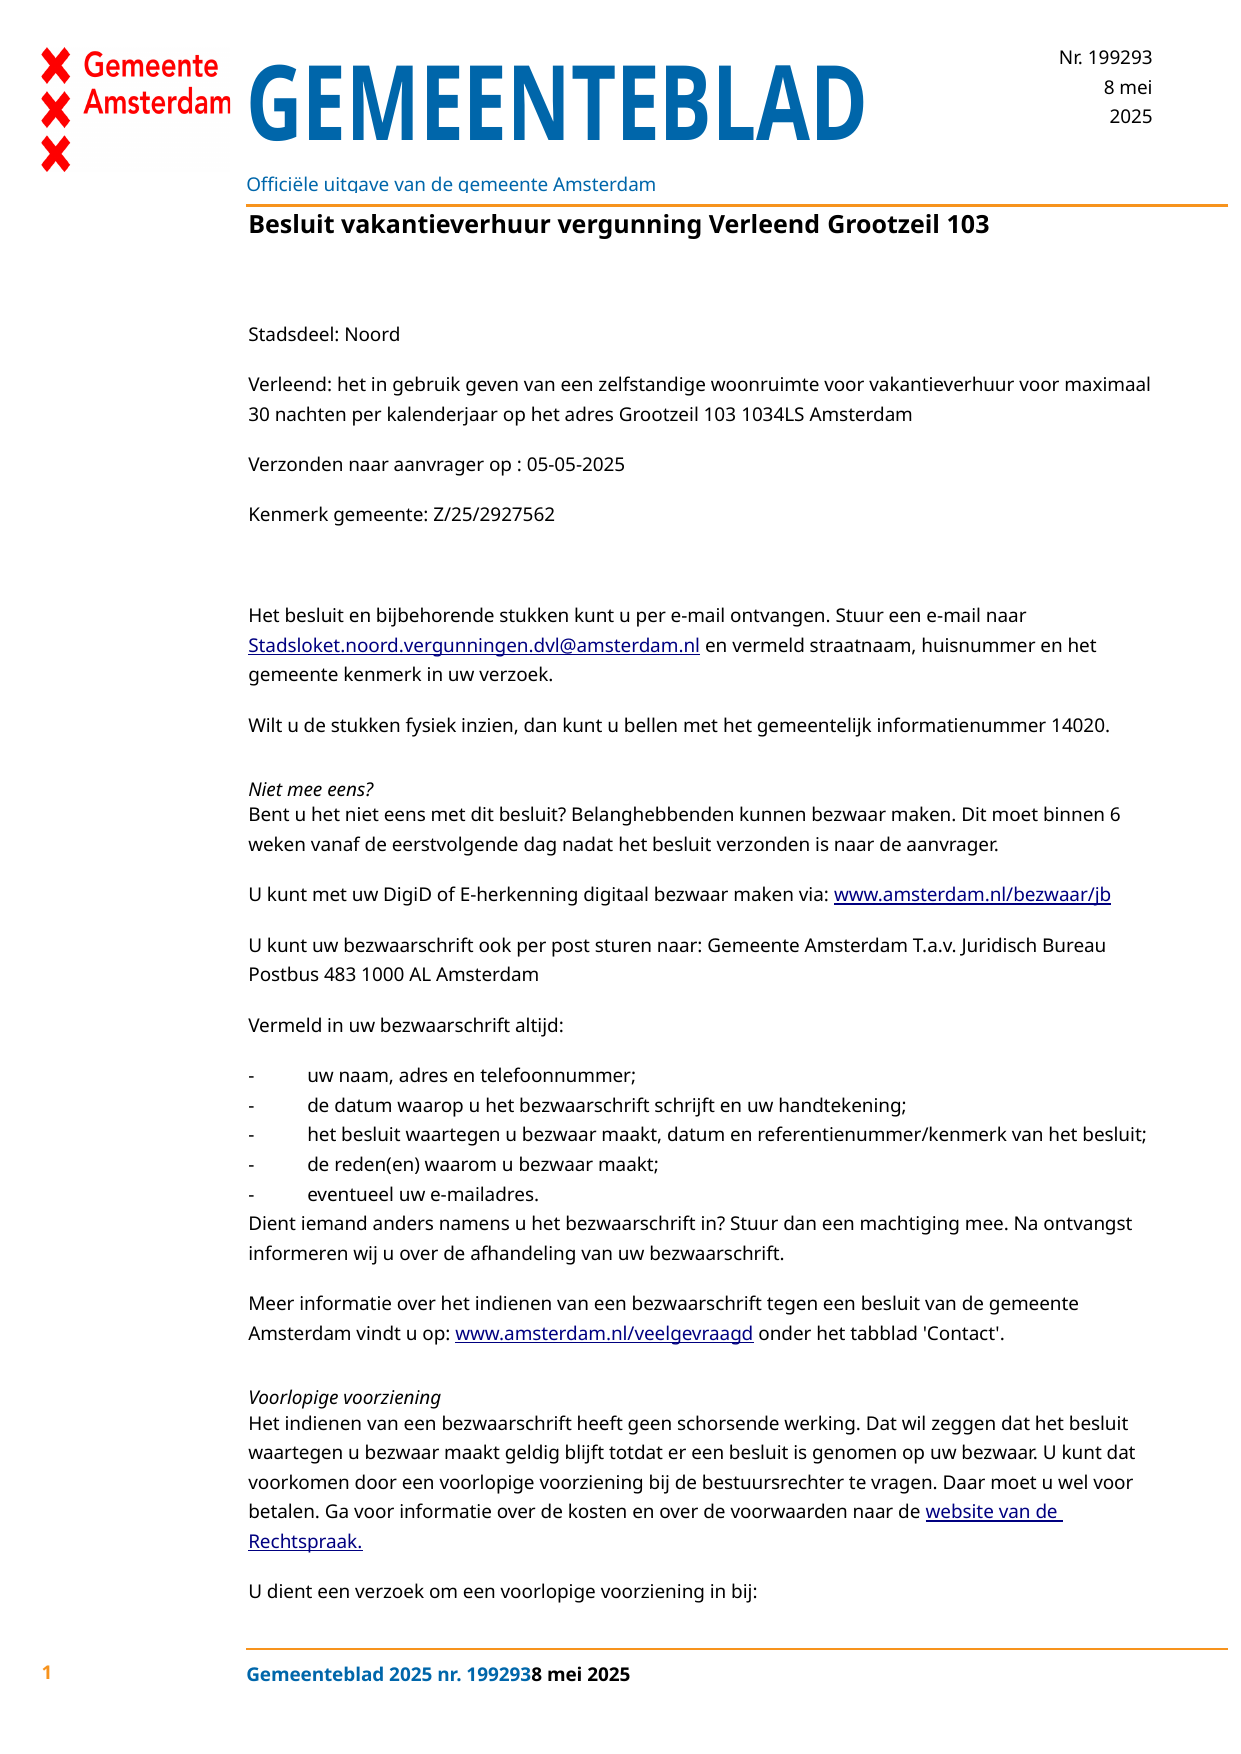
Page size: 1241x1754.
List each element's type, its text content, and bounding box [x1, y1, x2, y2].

text Dient iemand anders namens u het bezwaarschrift in? Stuur dan een machtiging mee. Na ontvangst informeren wij u over de afhandeling van uw bezwaarschrift. [248, 1210, 1152, 1266]
text Besluit vakantieverhuur vergunning Verleend Grootzeil 103 [248, 207, 1152, 241]
text U dient een verzoek om een voorlopige voorziening in bij: [248, 1578, 1152, 1604]
list uw naam, adres en telefoonnummer; [248, 1062, 1152, 1088]
list eventueel uw e-mailadres. [248, 1181, 1152, 1207]
text Het indienen van een bezwaarschrift heeft geen schorsende werking. Dat wil zeggen dat het besluit waartegen u bezwaar maakt geldig blijft totdat er een besluit is genomen op uw bezwaar. U kunt dat voorkomen door een voorlopige voorziening bij de bestuursrechter te vragen. Daar moet u wel voor betalen. Ga voor informatie over de kosten en over de voorwaarden naar de website van de Rechtspraak. [248, 1410, 1152, 1554]
text Verleend: het in gebruik geven van een zelfstandige woonruimte voor vakantieverhuur voor maximaal 30 nachten per kalenderjaar op het adres Grootzeil 103 1034LS Amsterdam [248, 371, 1152, 426]
picture [41, 47, 231, 172]
list het besluit waartegen u bezwaar maakt, datum en referentienummer/kenmerk van het besluit; [248, 1122, 1152, 1147]
text Stadsdeel: Noord [248, 321, 1152, 346]
text Het besluit en bijbehorende stukken kunt u per e-mail ontvangen. Stuur een e-mail naar Stadsloket.noord.vergunningen.dvl@amsterdam.nl en vermeld straatnaam, huisnummer en het gemeente kenmerk in uw verzoek. [248, 602, 1152, 687]
text U kunt met uw DigiD of E-herkenning digitaal bezwaar maken via: www.amsterdam.nl/bezwaar/jb [248, 882, 1152, 907]
text Kenmerk gemeente: Z/25/2927562 [248, 502, 1152, 527]
text Vermeld in uw bezwaarschrift altijd: [248, 1012, 1152, 1038]
text Wilt u de stukken fysiek inzien, dan kunt u bellen met het gemeentelijk informatienummer 14020. [248, 712, 1152, 738]
text Niet mee eens? [248, 776, 1152, 802]
text Meer informatie over het indienen van een bezwaarschrift tegen een besluit van de gemeente Amsterdam vindt u op: www.amsterdam.nl/veelgevraagd onder het tabblad 'Contact'. [248, 1290, 1152, 1346]
text Voorlopige voorziening [248, 1384, 1152, 1410]
list de reden(en) waarom u bezwaar maakt; [248, 1151, 1152, 1177]
text Bent u het niet eens met dit besluit? Belanghebbenden kunnen bezwaar maken. Dit moet binnen 6 weken vanaf de eerstvolgende dag nadat het besluit verzonden is naar de aanvrager. [248, 802, 1152, 857]
text Verzonden naar aanvrager op : 05-05-2025 [248, 451, 1152, 477]
list de datum waarop u het bezwaarschrift schrijft en uw handtekening; [248, 1092, 1152, 1118]
text U kunt uw bezwaarschrift ook per post sturen naar: Gemeente Amsterdam T.a.v. Juridisch Bureau Postbus 483 1000 AL Amsterdam [248, 932, 1152, 987]
